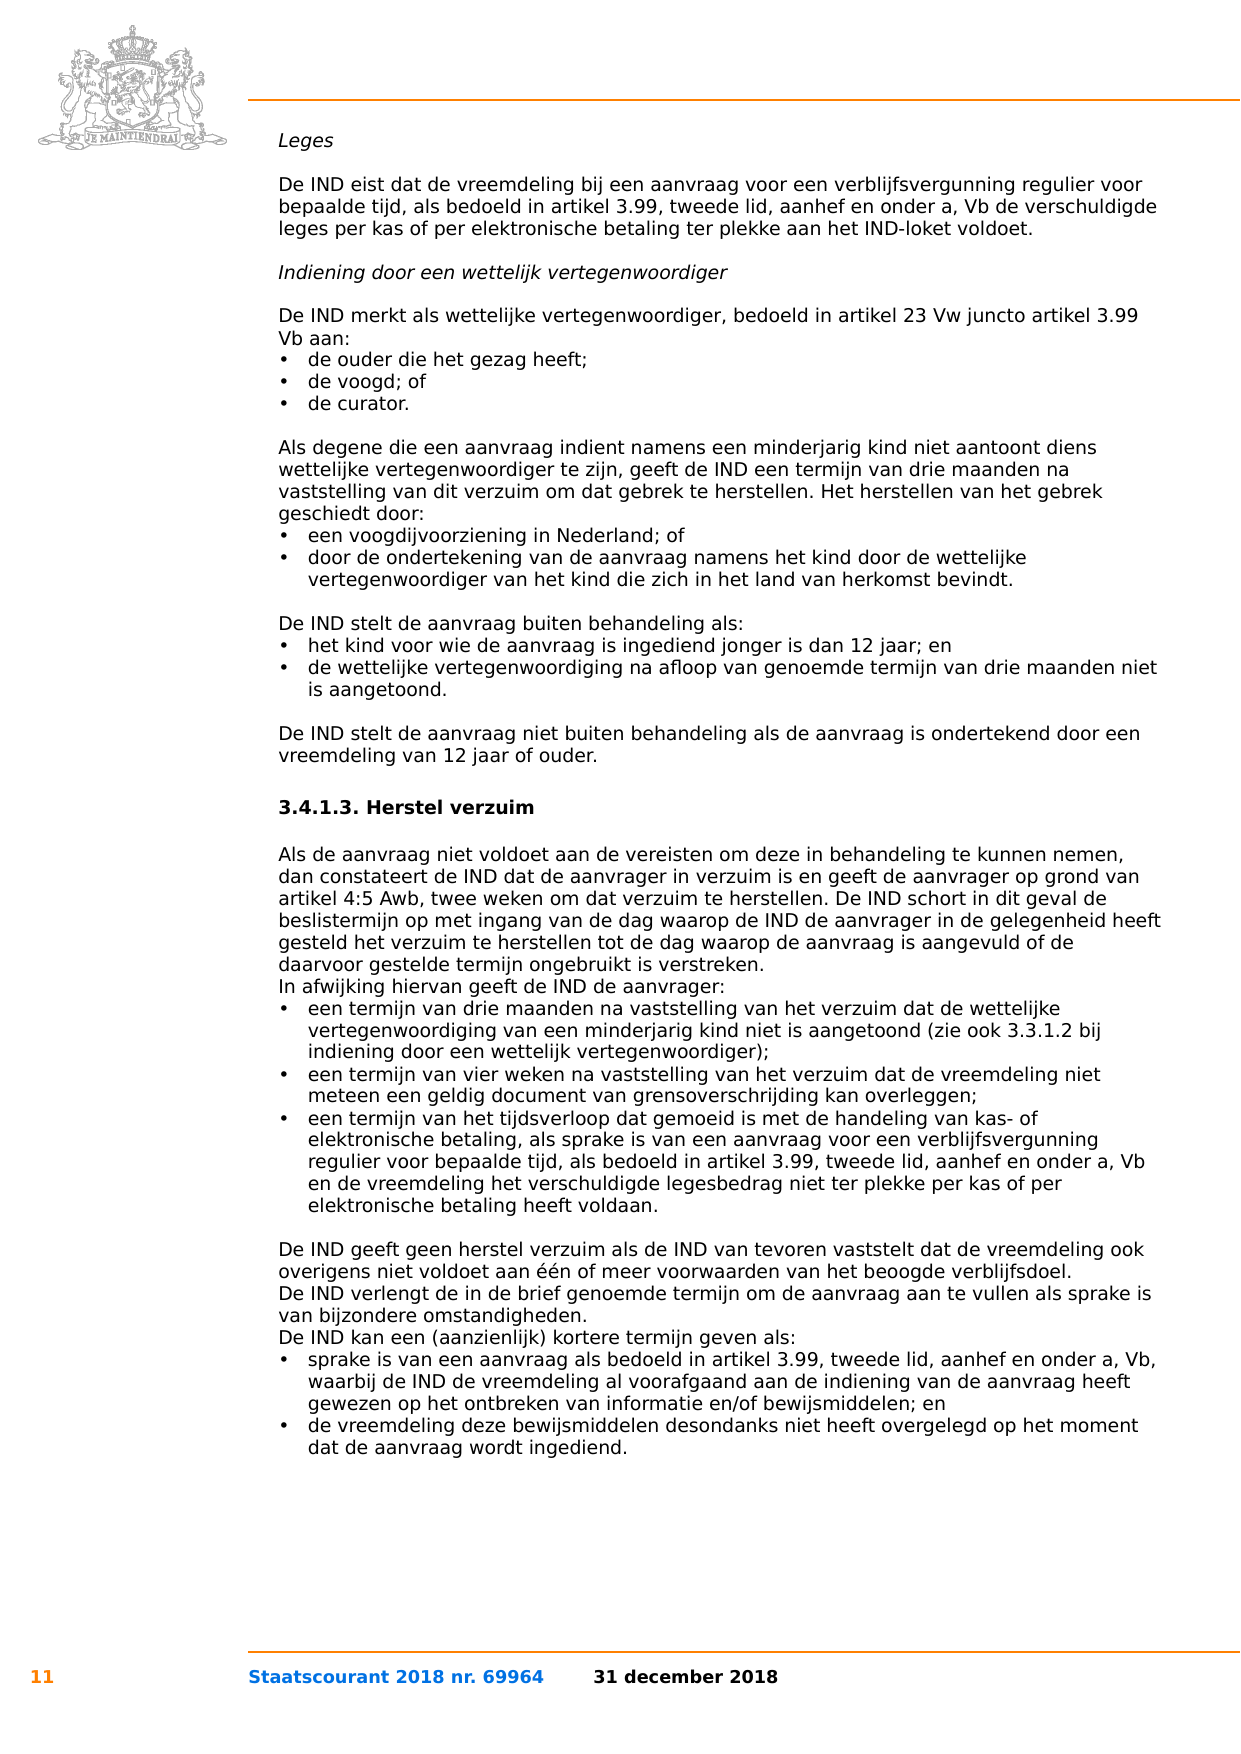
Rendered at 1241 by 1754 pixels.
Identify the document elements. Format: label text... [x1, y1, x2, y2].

subtitle Indiening door een wettelijk vertegenwoordiger [278, 262, 1163, 283]
text • de wettelijke vertegenwoordiging na afloop van genoemde termijn van drie maanden niet is aangetoond. [278, 657, 1163, 701]
text De IND kan een (aanzienlijk) kortere termijn geven als: [278, 1327, 1163, 1349]
subtitle Leges [278, 130, 1163, 152]
text • een termijn van het tijdsverloop dat gemoeid is met de handeling van kas- of elektronische betaling, als sprake is van een aanvraag voor een verblijfsvergunning regulier voor bepaalde tijd, als bedoeld in artikel 3.99, tweede lid, aanhef en onder a, Vb en de vreemdeling het verschuldigde legesbedrag niet ter plekke per kas of per elektronische betaling heeft voldaan. [278, 1107, 1163, 1217]
text De IND stelt de aanvraag niet buiten behandeling als de aanvraag is ondertekend door een vreemdeling van 12 jaar of ouder. [278, 723, 1163, 767]
text • het kind voor wie de aanvraag is ingediend jonger is dan 12 jaar; en [278, 635, 1163, 657]
text In afwijking hiervan geeft de IND de aanvrager: [278, 976, 1163, 997]
text • een termijn van drie maanden na vaststelling van het verzuim dat de wettelijke vertegenwoordiging van een minderjarig kind niet is aangetoond (zie ook 3.3.1.2 bij indiening door een wettelijk vertegenwoordiger); [278, 997, 1163, 1063]
subtitle 3.4.1.3. Herstel verzuim [278, 797, 1163, 819]
text De IND geeft geen herstel verzuim als de IND van tevoren vaststelt dat de vreemdeling ook overigens niet voldoet aan één of meer voorwaarden van het beoogde verblijfsdoel. [278, 1239, 1163, 1283]
text De IND merkt als wettelijke vertegenwoordiger, bedoeld in artikel 23 Vw juncto artikel 3.99 Vb aan: [278, 305, 1163, 349]
text • de vreemdeling deze bewijsmiddelen desondanks niet heeft overgelegd op het moment dat de aanvraag wordt ingediend. [278, 1415, 1163, 1459]
text • een termijn van vier weken na vaststelling van het verzuim dat de vreemdeling niet meteen een geldig document van grensoverschrijding kan overleggen; [278, 1063, 1163, 1107]
text • door de ondertekening van de aanvraag namens het kind door de wettelijke vertegenwoordiger van het kind die zich in het land van herkomst bevindt. [278, 547, 1163, 591]
text • de curator. [278, 393, 1163, 415]
text • sprake is van een aanvraag als bedoeld in artikel 3.99, tweede lid, aanhef en onder a, Vb, waarbij de IND de vreemdeling al voorafgaand aan de indiening van de aanvraag heeft gewezen op het ontbreken van informatie en/of bewijsmiddelen; en [278, 1349, 1163, 1415]
text De IND verlengt de in de brief genoemde termijn om de aanvraag aan te vullen als sprake is van bijzondere omstandigheden. [278, 1283, 1163, 1327]
picture [38, 25, 227, 150]
text Als degene die een aanvraag indient namens een minderjarig kind niet aantoont diens wettelijke vertegenwoordiger te zijn, geeft de IND een termijn van drie maanden na vaststelling van dit verzuim om dat gebrek te herstellen. Het herstellen van het gebrek geschiedt door: [278, 437, 1163, 525]
text De IND stelt de aanvraag buiten behandeling als: [278, 613, 1163, 635]
text • de ouder die het gezag heeft; [278, 349, 1163, 371]
text • een voogdijvoorziening in Nederland; of [278, 525, 1163, 547]
text De IND eist dat de vreemdeling bij een aanvraag voor een verblijfsvergunning regulier voor bepaalde tijd, als bedoeld in artikel 3.99, tweede lid, aanhef en onder a, Vb de verschuldigde leges per kas of per elektronische betaling ter plekke aan het IND-loket voldoet. [278, 174, 1163, 240]
text • de voogd; of [278, 371, 1163, 393]
text Als de aanvraag niet voldoet aan de vereisten om deze in behandeling te kunnen nemen, dan constateert de IND dat de aanvrager in verzuim is en geeft de aanvrager op grond van artikel 4:5 Awb, twee weken om dat verzuim te herstellen. De IND schort in dit geval de beslistermijn op met ingang van de dag waarop de IND de aanvrager in de gelegenheid heeft gesteld het verzuim te herstellen tot de dag waarop de aanvraag is aangevuld of de daarvoor gestelde termijn ongebruikt is verstreken. [278, 844, 1163, 976]
